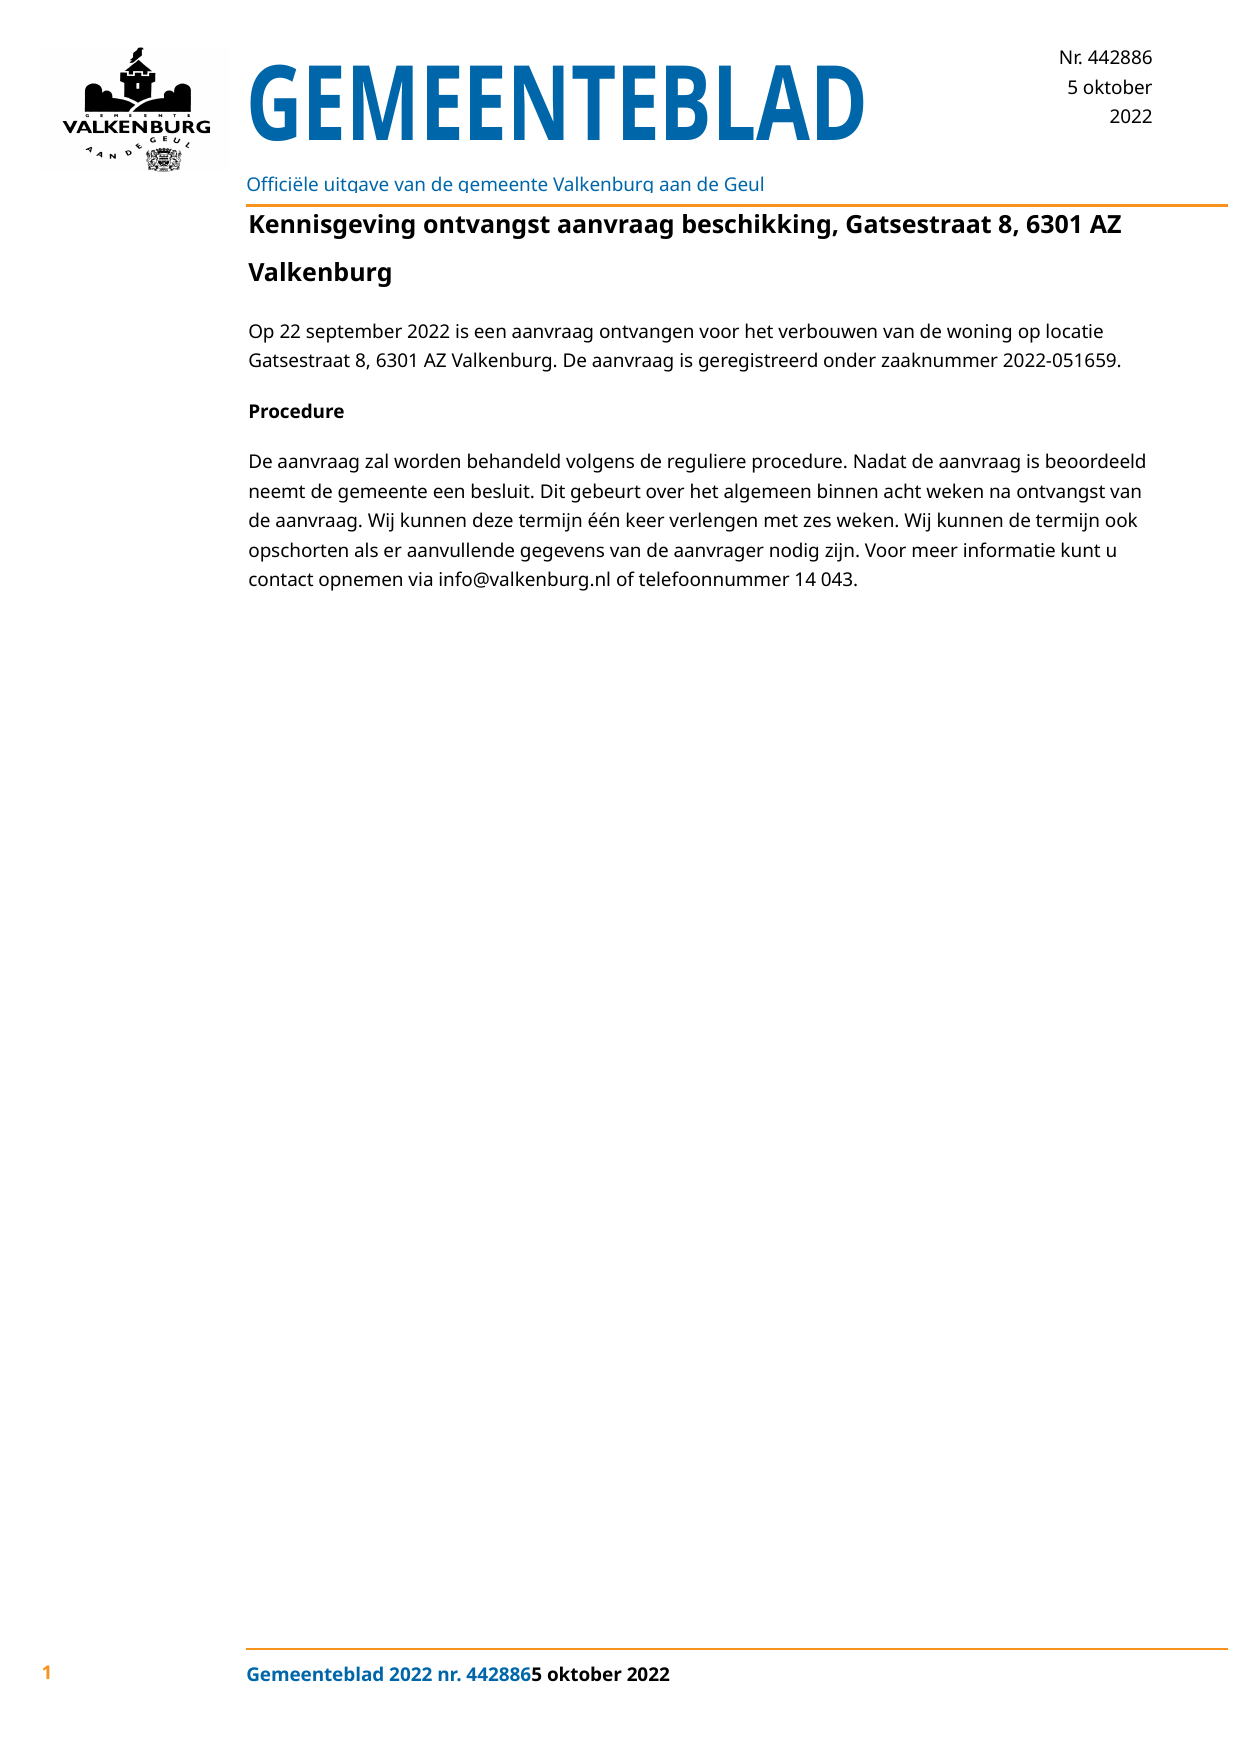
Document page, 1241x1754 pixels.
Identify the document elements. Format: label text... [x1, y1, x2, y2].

text Kennisgeving ontvangst aanvraag beschikking, Gatsestraat 8, 6301 AZ Valkenburg [248, 207, 1152, 288]
text De aanvraag zal worden behandeld volgens de reguliere procedure. Nadat de aanvraag is beoordeeld neemt de gemeente een besluit. Dit gebeurt over het algemeen binnen acht weken na ontvangst van de aanvraag. Wij kunnen deze termijn één keer verlengen met zes weken. Wij kunnen de termijn ook opschorten als er aanvullende gegevens van de aanvrager nodig zijn. Voor meer informatie kunt u contact opnemen via info@valkenburg.nl of telefoonnummer 14 043. [248, 448, 1152, 592]
text Procedure [248, 398, 1152, 424]
text Op 22 september 2022 is een aanvraag ontvangen voor het verbouwen van de woning op locatie Gatsestraat 8, 6301 AZ Valkenburg. De aanvraag is geregistreerd onder zaaknummer 2022-051659. [248, 318, 1152, 373]
picture [41, 47, 231, 172]
